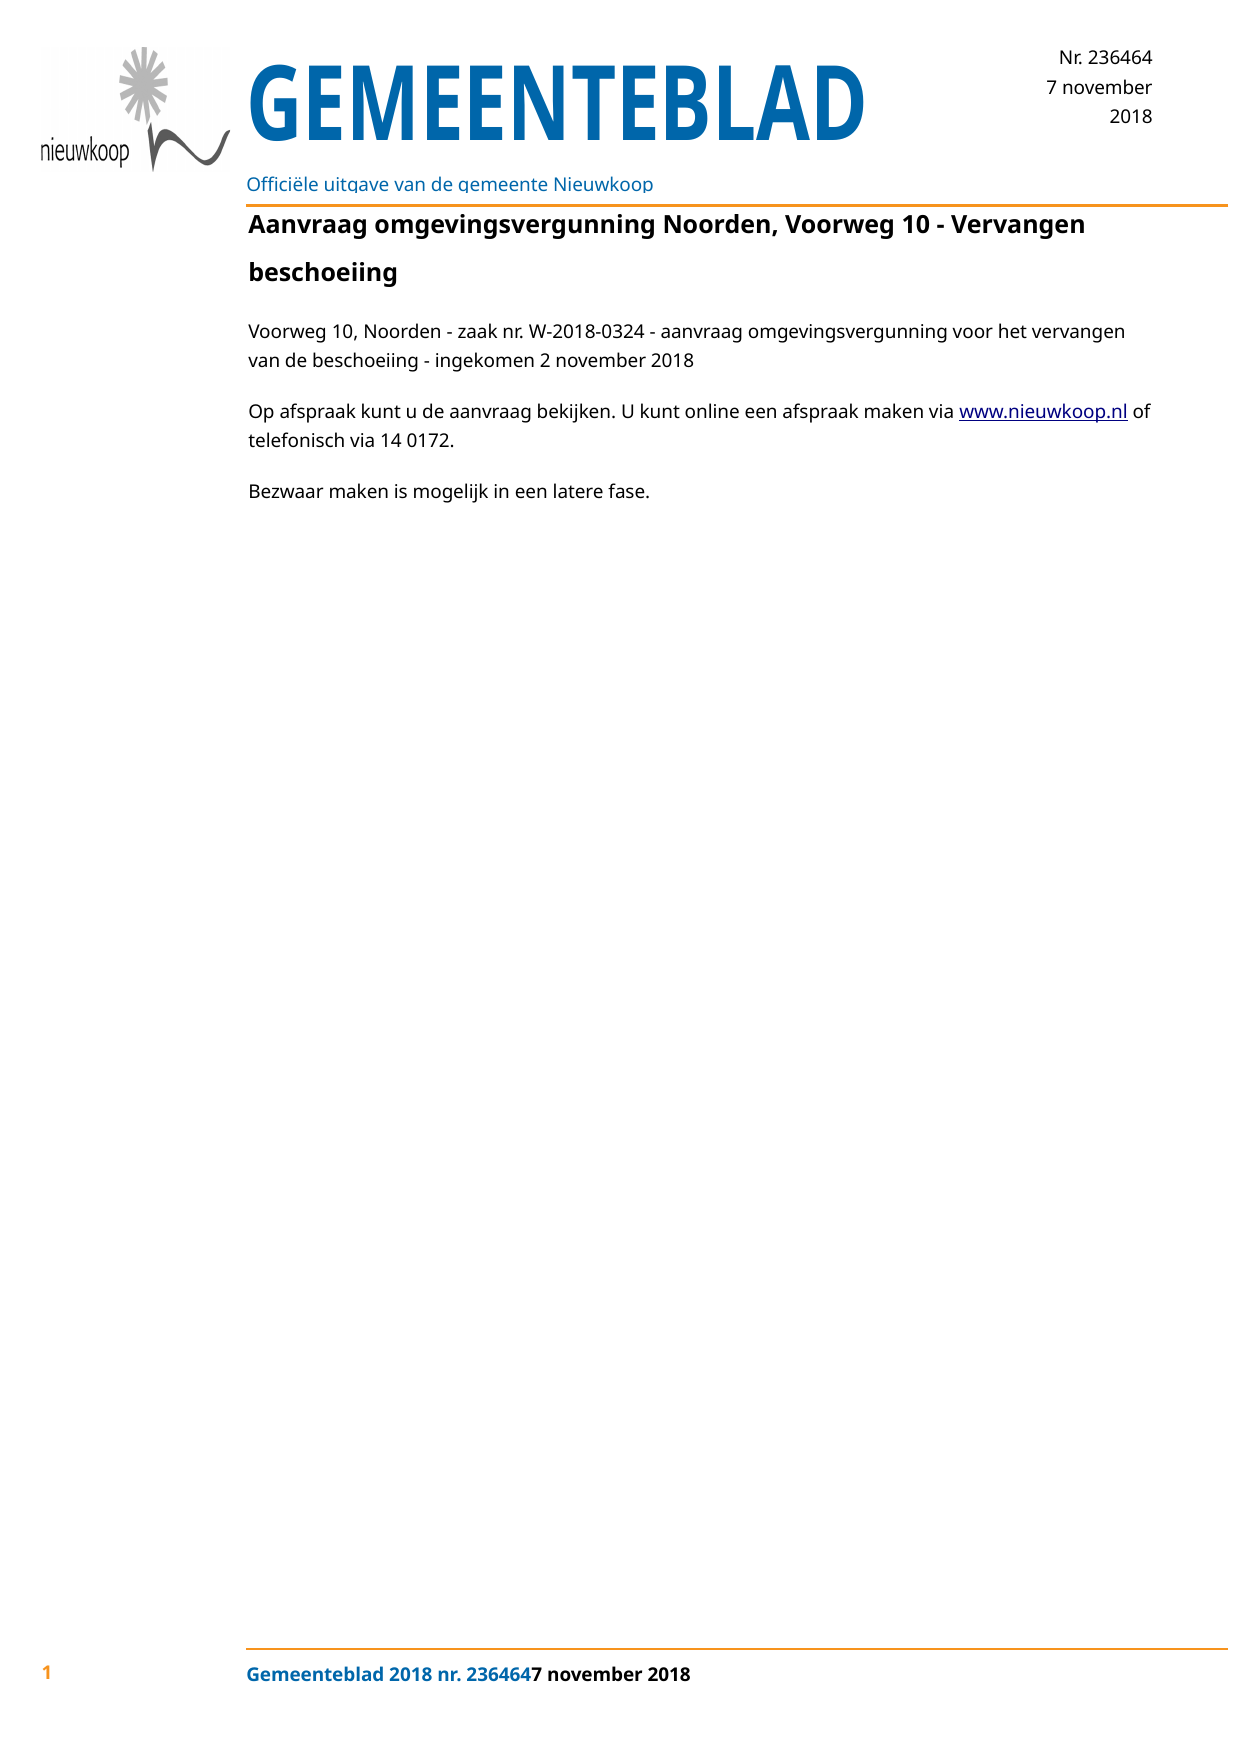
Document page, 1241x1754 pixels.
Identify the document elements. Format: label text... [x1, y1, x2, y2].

text Voorweg 10, Noorden - zaak nr. W-2018-0324 - aanvraag omgevingsvergunning voor het vervangen van de beschoeiing - ingekomen 2 november 2018 [248, 318, 1152, 373]
picture [41, 47, 231, 172]
text Aanvraag omgevingsvergunning Noorden, Voorweg 10 - Vervangen beschoeiing [248, 207, 1152, 288]
text Bezwaar maken is mogelijk in een latere fase. [248, 478, 1152, 504]
text Op afspraak kunt u de aanvraag bekijken. U kunt online een afspraak maken via www.nieuwkoop.nl of telefonisch via 14 0172. [248, 398, 1152, 453]
